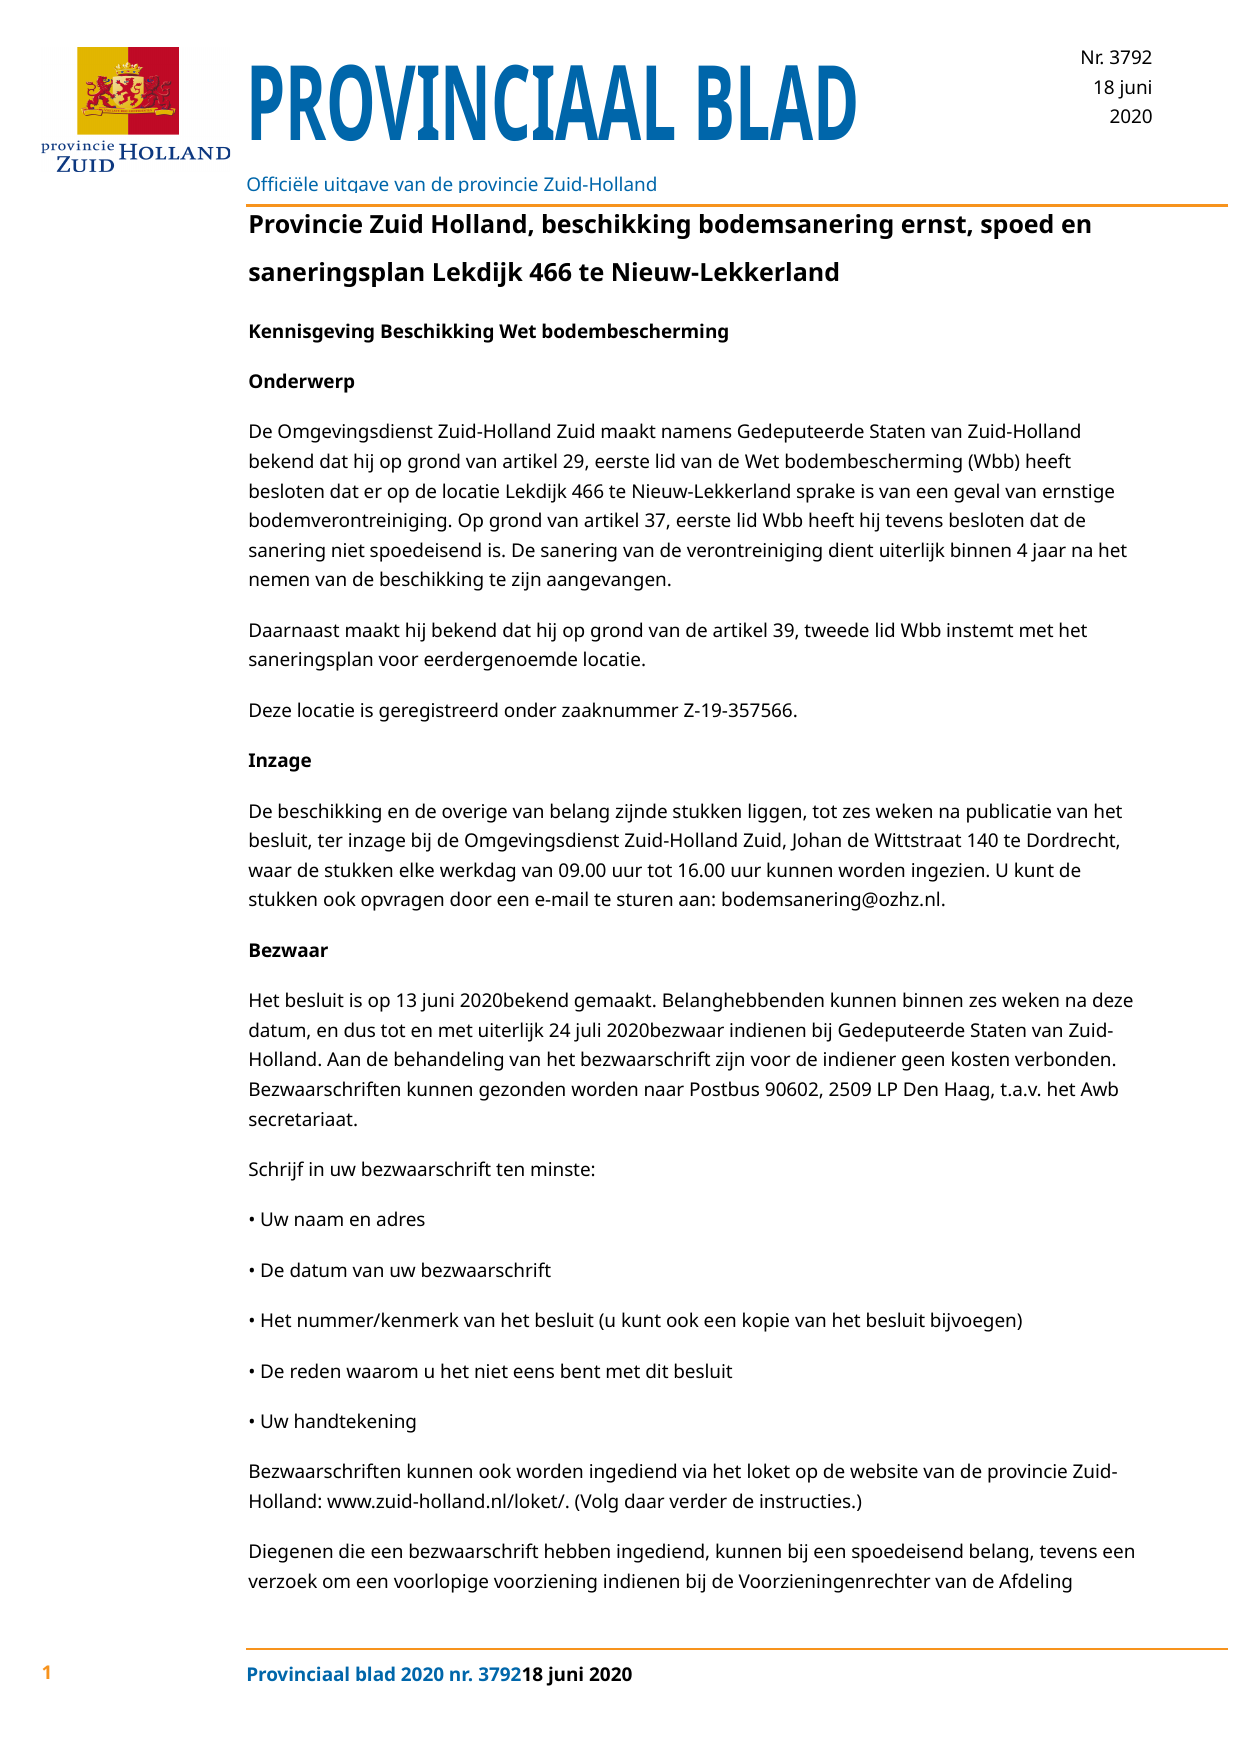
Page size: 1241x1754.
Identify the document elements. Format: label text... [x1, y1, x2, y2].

text • Uw handtekening [248, 1408, 1152, 1434]
text Schrijf in uw bezwaarschrift ten minste: [248, 1156, 1152, 1182]
text Provincie Zuid Holland, beschikking bodemsanering ernst, spoed en saneringsplan Lekdijk 466 te Nieuw-Lekkerland [248, 207, 1152, 288]
text Onderwerp [248, 368, 1152, 394]
picture [41, 47, 231, 172]
text Bezwaar [248, 937, 1152, 963]
text • Uw naam en adres [248, 1207, 1152, 1232]
text Deze locatie is geregistreerd onder zaaknummer Z-19-357566. [248, 697, 1152, 723]
text Bezwaarschriften kunnen ook worden ingediend via het loket op de website van de provincie Zuid-Holland: www.zuid-holland.nl/loket/. (Volg daar verder de instructies.) [248, 1459, 1152, 1514]
text • De datum van uw bezwaarschrift [248, 1257, 1152, 1283]
text • De reden waarom u het niet eens bent met dit besluit [248, 1358, 1152, 1384]
text Daarnaast maakt hij bekend dat hij op grond van de artikel 39, tweede lid Wbb instemt met het saneringsplan voor eerdergenoemde locatie. [248, 617, 1152, 672]
text Het besluit is op 13 juni 2020bekend gemaakt. Belanghebbenden kunnen binnen zes weken na deze datum, en dus tot en met uiterlijk 24 juli 2020bezwaar indienen bij Gedeputeerde Staten van Zuid-Holland. Aan de behandeling van het bezwaarschrift zijn voor de indiener geen kosten verbonden. Bezwaarschriften kunnen gezonden worden naar Postbus 90602, 2509 LP Den Haag, t.a.v. het Awb secretariaat. [248, 987, 1152, 1132]
text Inzage [248, 747, 1152, 773]
text • Het nummer/kenmerk van het besluit (u kunt ook een kopie van het besluit bijvoegen) [248, 1307, 1152, 1333]
text De Omgevingsdienst Zuid-Holland Zuid maakt namens Gedeputeerde Staten van Zuid-Holland bekend dat hij op grond van artikel 29, eerste lid van de Wet bodembescherming (Wbb) heeft besloten dat er op de locatie Lekdijk 466 te Nieuw-Lekkerland sprake is van een geval van ernstige bodemverontreiniging. Op grond van artikel 37, eerste lid Wbb heeft hij tevens besloten dat de sanering niet spoedeisend is. De sanering van de verontreiniging dient uiterlijk binnen 4 jaar na het nemen van de beschikking te zijn aangevangen. [248, 419, 1152, 592]
text Diegenen die een bezwaarschrift hebben ingediend, kunnen bij een spoedeisend belang, tevens een verzoek om een voorlopige voorziening indienen bij de Voorzieningenrechter van de Afdeling [248, 1539, 1152, 1594]
text Kennisgeving Beschikking Wet bodembescherming [248, 318, 1152, 344]
text De beschikking en de overige van belang zijnde stukken liggen, tot zes weken na publicatie van het besluit, ter inzage bij de Omgevingsdienst Zuid-Holland Zuid, Johan de Wittstraat 140 te Dordrecht, waar de stukken elke werkdag van 09.00 uur tot 16.00 uur kunnen worden ingezien. U kunt de stukken ook opvragen door een e-mail te sturen aan: bodemsanering@ozhz.nl. [248, 798, 1152, 912]
